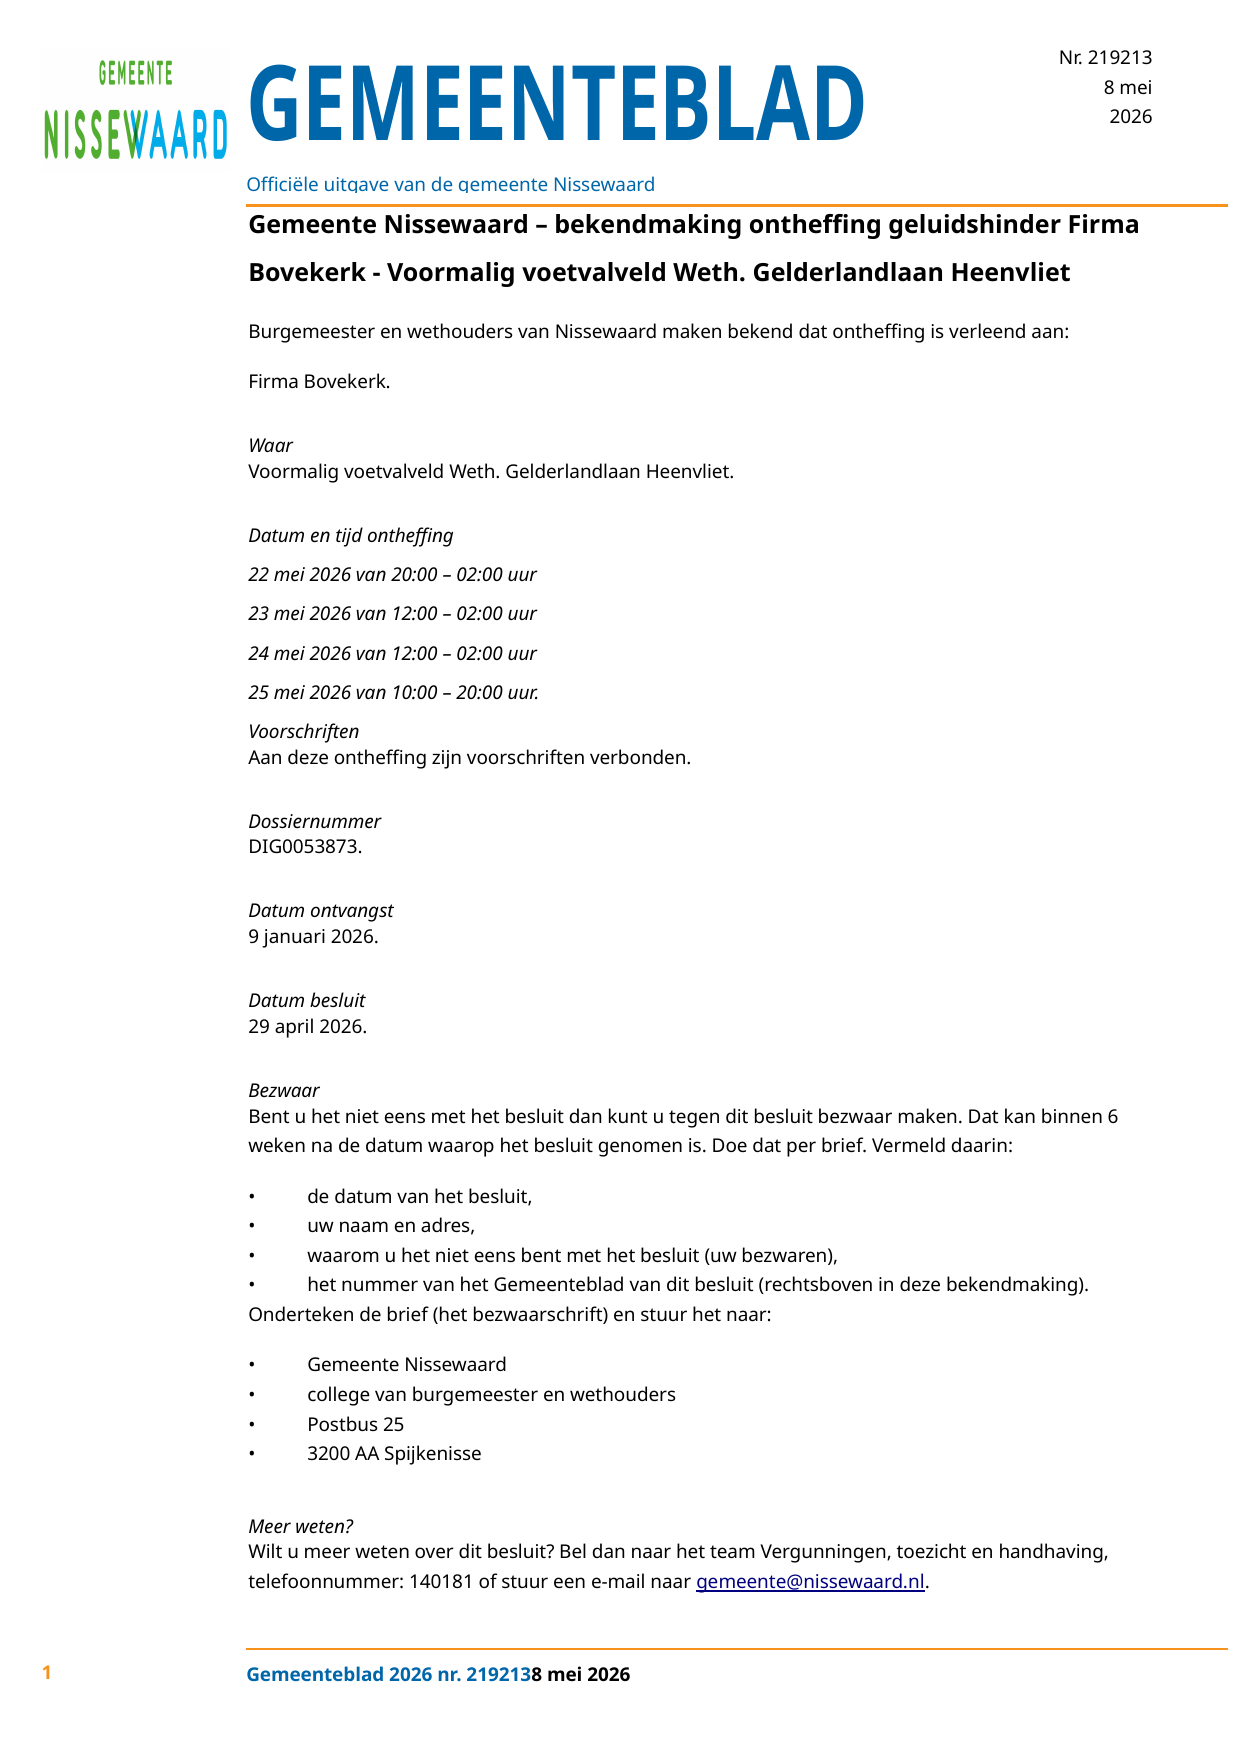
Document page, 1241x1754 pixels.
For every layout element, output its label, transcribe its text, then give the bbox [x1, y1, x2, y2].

text Firma Bovekerk. [248, 368, 1152, 394]
text Bezwaar [248, 1077, 1152, 1103]
list de datum van het besluit, [248, 1183, 1152, 1208]
list college van burgemeester en wethouders [248, 1381, 1152, 1407]
text 23 mei 2026 van 12:00 – 02:00 uur [248, 601, 1152, 626]
text Voormalig voetvalveld Weth. Gelderlandlaan Heenvliet. [248, 458, 1152, 484]
text Bent u het niet eens met het besluit dan kunt u tegen dit besluit bezwaar maken. Dat kan binnen 6 weken na de datum waarop het besluit genomen is. Doe dat per brief. Vermeld daarin: [248, 1103, 1152, 1158]
list Postbus 25 [248, 1411, 1152, 1436]
text 24 mei 2026 van 12:00 – 02:00 uur [248, 640, 1152, 666]
text 25 mei 2026 van 10:00 – 20:00 uur. [248, 679, 1152, 705]
list 3200 AA Spijkenisse [248, 1440, 1152, 1466]
text Dossiernummer [248, 808, 1152, 834]
text Gemeente Nissewaard – bekendmaking ontheffing geluidshinder Firma Bovekerk - Voormalig voetvalveld Weth. Gelderlandlaan Heenvliet [248, 207, 1152, 288]
text Datum en tijd ontheffing [248, 522, 1152, 548]
text Datum ontvangst [248, 898, 1152, 923]
text Datum besluit [248, 987, 1152, 1013]
list uw naam en adres, [248, 1212, 1152, 1238]
list waarom u het niet eens bent met het besluit (uw bezwaren), [248, 1242, 1152, 1268]
list het nummer van het Gemeenteblad van dit besluit (rechtsboven in deze bekendmaking). [248, 1272, 1152, 1297]
text Aan deze ontheffing zijn voorschriften verbonden. [248, 744, 1152, 770]
text Onderteken de brief (het bezwaarschrift) en stuur het naar: [248, 1301, 1152, 1327]
text 29 april 2026. [248, 1013, 1152, 1039]
text Voorschriften [248, 718, 1152, 744]
text Meer weten? [248, 1513, 1152, 1539]
text Burgemeester en wethouders van Nissewaard maken bekend dat ontheffing is verleend aan: [248, 318, 1152, 344]
list Gemeente Nissewaard [248, 1352, 1152, 1377]
text 9 januari 2026. [248, 923, 1152, 949]
text Wilt u meer weten over dit besluit? Bel dan naar het team Vergunningen, toezicht en handhaving, telefoonnummer: 140181 of stuur een e-mail naar gemeente@nissewaard.nl. [248, 1539, 1152, 1594]
text DIG0053873. [248, 834, 1152, 859]
picture [41, 47, 231, 172]
text 22 mei 2026 van 20:00 – 02:00 uur [248, 561, 1152, 587]
text Waar [248, 432, 1152, 458]
